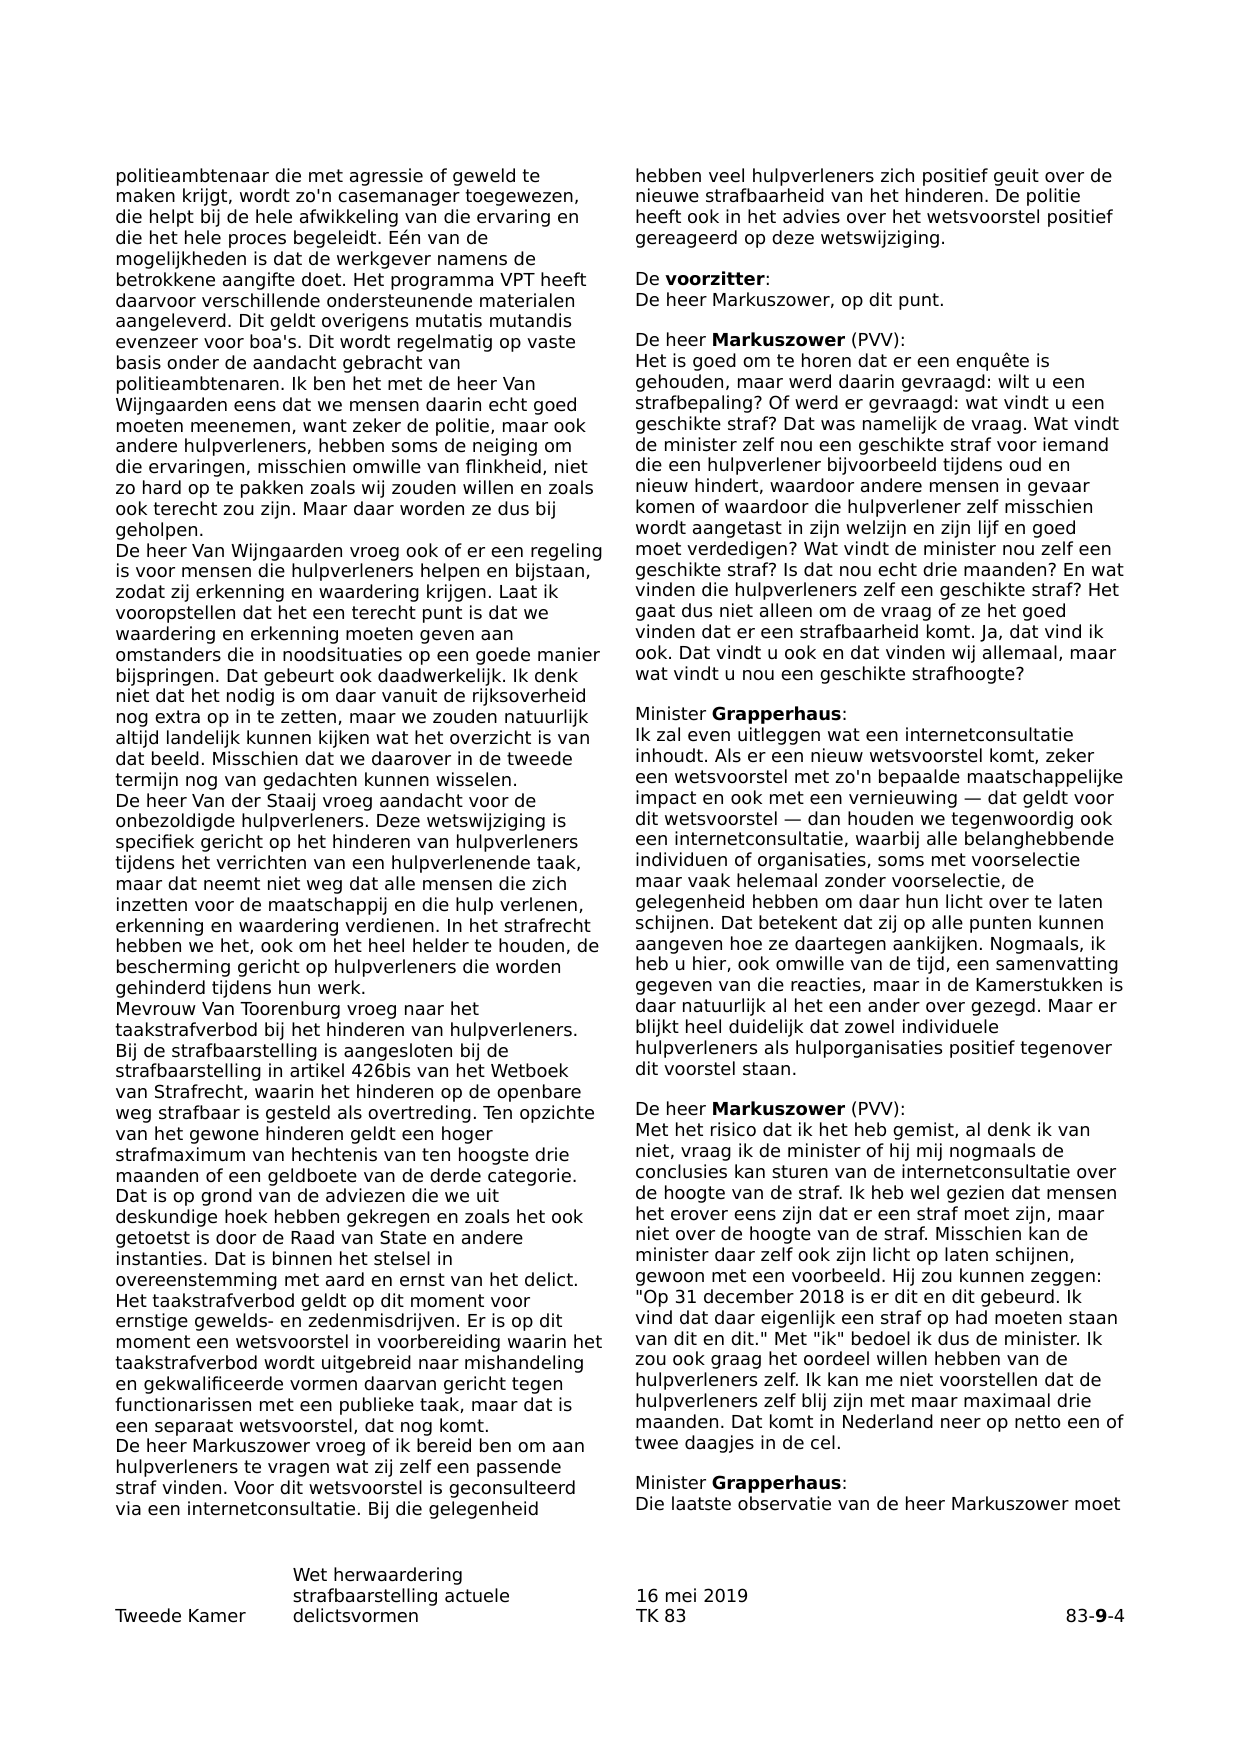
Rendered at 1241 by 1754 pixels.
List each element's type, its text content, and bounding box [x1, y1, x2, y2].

text De heer Markuszower (PVV): [635, 1099, 1125, 1120]
text Die laatste observatie van de heer Markuszower moet [635, 1494, 1125, 1515]
text De heer Markuszower, op dit punt. [635, 289, 1125, 310]
text Het is goed om te horen dat er een enquête is gehouden, maar werd daarin gevraagd: wilt u een strafbepaling? Of werd er gevraagd: wat vindt u een geschikte straf? Dat was namelijk de vraag. Wat vindt de minister zelf nou een geschikte straf voor iemand die een hulpverlener bijvoorbeeld tijdens oud en nieuw hindert, waardoor andere mensen in gevaar komen of waardoor die hulpverlener zelf misschien wordt aangetast in zijn welzijn en zijn lijf en goed moet verdedigen? Wat vindt de minister nou zelf een geschikte straf? Is dat nou echt drie maanden? En wat vinden die hulpverleners zelf een geschikte straf? Het gaat dus niet alleen om de vraag of ze het goed vinden dat er een strafbaarheid komt. Ja, dat vind ik ook. Dat vindt u ook en dat vinden wij allemaal, maar wat vindt u nou een geschikte strafhoogte? [635, 351, 1125, 684]
text De heer Van der Staaij vroeg aandacht voor de onbezoldigde hulpverleners. Deze wetswijziging is specifiek gericht op het hinderen van hulpverleners tijdens het verrichten van een hulpverlenende taak, maar dat neemt niet weg dat alle mensen die zich inzetten voor de maatschappij en die hulp verlenen, erkenning en waardering verdienen. In het strafrecht hebben we het, ook om het heel helder te houden, de bescherming gericht op hulpverleners die worden gehinderd tijdens hun werk. [115, 790, 605, 999]
text De heer Markuszower (PVV): [635, 330, 1125, 351]
text De heer Van Wijngaarden vroeg ook of er een regeling is voor mensen die hulpverleners helpen en bijstaan, zodat zij erkenning en waardering krijgen. Laat ik vooropstellen dat het een terecht punt is dat we waardering en erkenning moeten geven aan omstanders die in noodsituaties op een goede manier bijspringen. Dat gebeurt ook daadwerkelijk. Ik denk niet dat het nodig is om daar vanuit de rijksoverheid nog extra op in te zetten, maar we zouden natuurlijk altijd landelijk kunnen kijken wat het overzicht is van dat beeld. Misschien dat we daarover in de tweede termijn nog van gedachten kunnen wisselen. [115, 540, 605, 790]
text De heer Markuszower vroeg of ik bereid ben om aan hulpverleners te vragen wat zij zelf een passende straf vinden. Voor dit wetsvoorstel is geconsulteerd via een internetconsultatie. Bij die gelegenheid [115, 1436, 605, 1519]
text hebben veel hulpverleners zich positief geuit over de nieuwe strafbaarheid van het hinderen. De politie heeft ook in het advies over het wetsvoorstel positief gereageerd op deze wetswijziging. [635, 165, 1125, 249]
text De voorzitter: [635, 269, 1125, 289]
text Minister Grapperhaus: [635, 704, 1125, 725]
text Minister Grapperhaus: [635, 1473, 1125, 1494]
text Met het risico dat ik het heb gemist, al denk ik van niet, vraag ik de minister of hij mij nogmaals de conclusies kan sturen van de internetconsultatie over de hoogte van de straf. Ik heb wel gezien dat mensen het erover eens zijn dat er een straf moet zijn, maar niet over de hoogte van de straf. Misschien kan de minister daar zelf ook zijn licht op laten schijnen, gewoon met een voorbeeld. Hij zou kunnen zeggen: "Op 31 december 2018 is er dit en dit gebeurd. Ik vind dat daar eigenlijk een straf op had moeten staan van dit en dit." Met "ik" bedoel ik dus de minister. Ik zou ook graag het oordeel willen hebben van de hulpverleners zelf. Ik kan me niet voorstellen dat de hulpverleners zelf blij zijn met maar maximaal drie maanden. Dat komt in Nederland neer op netto een of twee daagjes in de cel. [635, 1120, 1125, 1453]
text Ik zal even uitleggen wat een internetconsultatie inhoudt. Als er een nieuw wetsvoorstel komt, zeker een wetsvoorstel met zo'n bepaalde maatschappelijke impact en ook met een vernieuwing — dat geldt voor dit wetsvoorstel — dan houden we tegenwoordig ook een internetconsultatie, waarbij alle belanghebbende individuen of organisaties, soms met voorselectie maar vaak helemaal zonder voorselectie, de gelegenheid hebben om daar hun licht over te laten schijnen. Dat betekent dat zij op alle punten kunnen aangeven hoe ze daartegen aankijken. Nogmaals, ik heb u hier, ook omwille van de tijd, een samenvatting gegeven van die reacties, maar in de Kamerstukken is daar natuurlijk al het een ander over gezegd. Maar er blijkt heel duidelijk dat zowel individuele hulpverleners als hulporganisaties positief tegenover dit voorstel staan. [635, 725, 1125, 1079]
text politieambtenaar die met agressie of geweld te maken krijgt, wordt zo'n casemanager toegewezen, die helpt bij de hele afwikkeling van die ervaring en die het hele proces begeleidt. Eén van de mogelijkheden is dat de werkgever namens de betrokkene aangifte doet. Het programma VPT heeft daarvoor verschillende ondersteunende materialen aangeleverd. Dit geldt overigens mutatis mutandis evenzeer voor boa's. Dit wordt regelmatig op vaste basis onder de aandacht gebracht van politieambtenaren. Ik ben het met de heer Van Wijngaarden eens dat we mensen daarin echt goed moeten meenemen, want zeker de politie, maar ook andere hulpverleners, hebben soms de neiging om die ervaringen, misschien omwille van flinkheid, niet zo hard op te pakken zoals wij zouden willen en zoals ook terecht zou zijn. Maar daar worden ze dus bij geholpen. [115, 165, 605, 540]
text Mevrouw Van Toorenburg vroeg naar het taakstrafverbod bij het hinderen van hulpverleners. Bij de strafbaarstelling is aangesloten bij de strafbaarstelling in artikel 426bis van het Wetboek van Strafrecht, waarin het hinderen op de openbare weg strafbaar is gesteld als overtreding. Ten opzichte van het gewone hinderen geldt een hoger strafmaximum van hechtenis van ten hoogste drie maanden of een geldboete van de derde categorie. Dat is op grond van de adviezen die we uit deskundige hoek hebben gekregen en zoals het ook getoetst is door de Raad van State en andere instanties. Dat is binnen het stelsel in overeenstemming met aard en ernst van het delict. Het taakstrafverbod geldt op dit moment voor ernstige gewelds- en zedenmisdrijven. Er is op dit moment een wetsvoorstel in voorbereiding waarin het taakstrafverbod wordt uitgebreid naar mishandeling en gekwalificeerde vormen daarvan gericht tegen functionarissen met een publieke taak, maar dat is een separaat wetsvoorstel, dat nog komt. [115, 999, 605, 1436]
